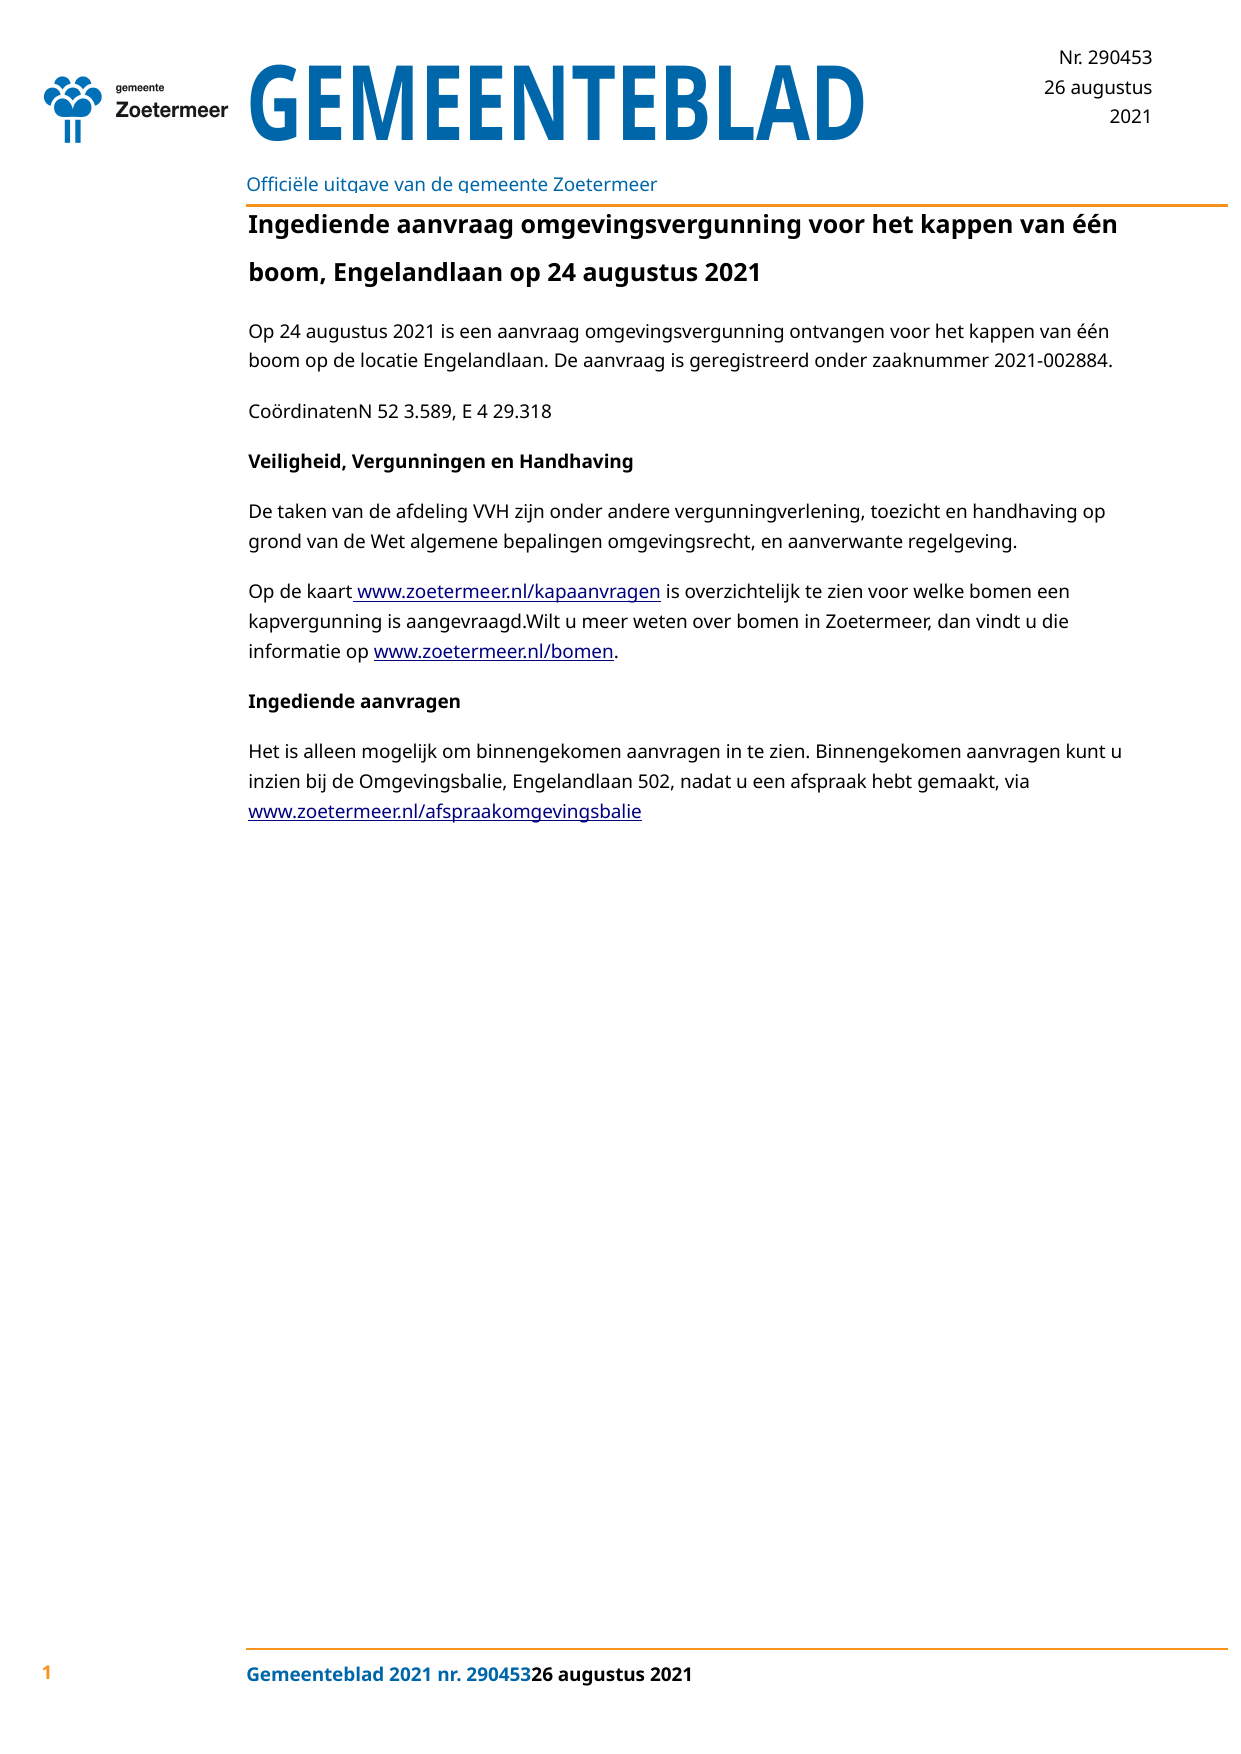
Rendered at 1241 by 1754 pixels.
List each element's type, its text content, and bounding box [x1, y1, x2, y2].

text Op 24 augustus 2021 is een aanvraag omgevingsvergunning ontvangen voor het kappen van één boom op de locatie Engelandlaan. De aanvraag is geregistreerd onder zaaknummer 2021-002884. [248, 318, 1152, 373]
text Ingediende aanvraag omgevingsvergunning voor het kappen van één boom, Engelandlaan op 24 augustus 2021 [248, 207, 1152, 288]
text Veiligheid, Vergunningen en Handhaving [248, 448, 1152, 474]
picture [41, 47, 231, 172]
text Op de kaart www.zoetermeer.nl/kapaanvragen is overzichtelijk te zien voor welke bomen een kapvergunning is aangevraagd.Wilt u meer weten over bomen in Zoetermeer, dan vindt u die informatie op www.zoetermeer.nl/bomen. [248, 579, 1152, 664]
text Ingediende aanvragen [248, 688, 1152, 714]
text Het is alleen mogelijk om binnengekomen aanvragen in te zien. Binnengekomen aanvragen kunt u inzien bij de Omgevingsbalie, Engelandlaan 502, nadat u een afspraak hebt gemaakt, via www.zoetermeer.nl/afspraakomgevingsbalie [248, 739, 1152, 824]
text De taken van de afdeling VVH zijn onder andere vergunningverlening, toezicht en handhaving op grond van de Wet algemene bepalingen omgevingsrecht, en aanverwante regelgeving. [248, 499, 1152, 554]
text CoördinatenN 52 3.589, E 4 29.318 [248, 398, 1152, 424]
